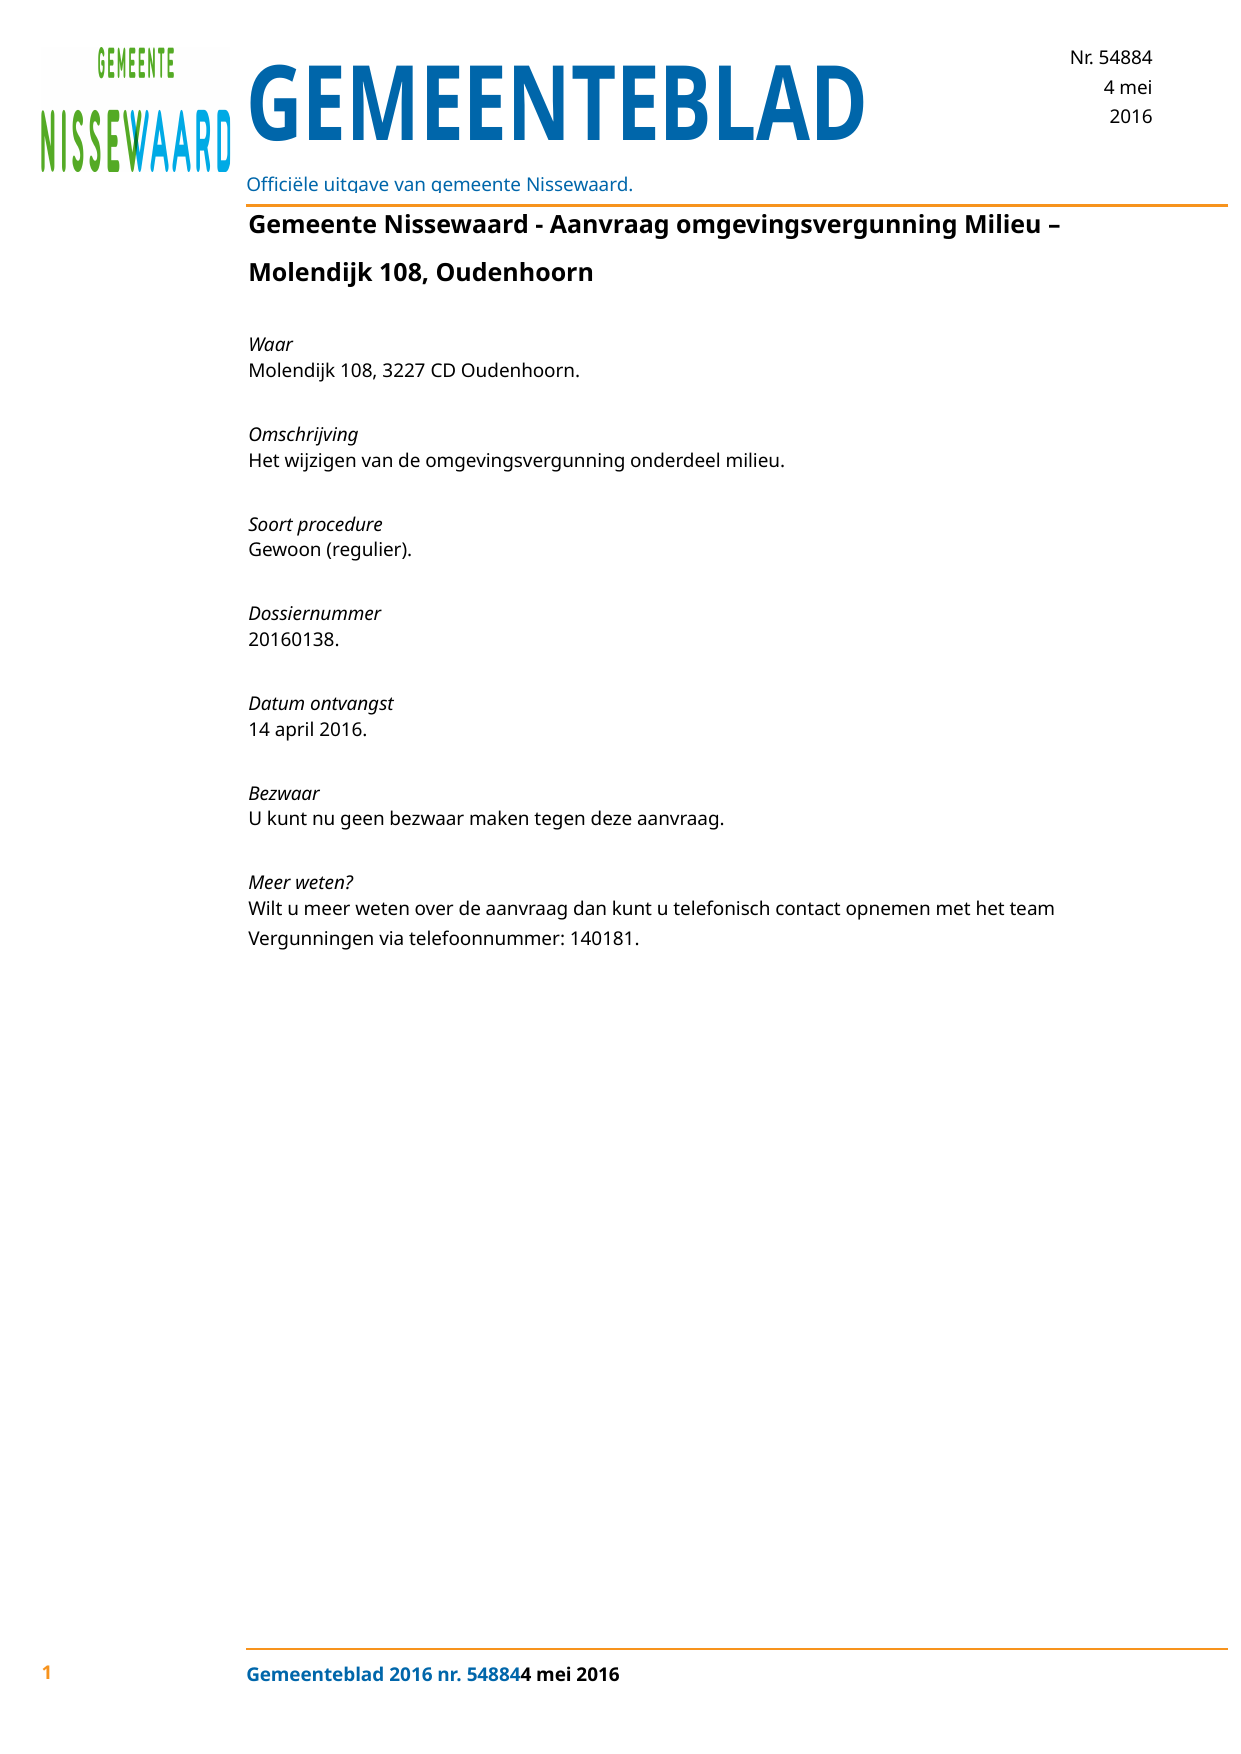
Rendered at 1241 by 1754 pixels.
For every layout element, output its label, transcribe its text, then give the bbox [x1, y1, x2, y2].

picture [222, 122, 227, 160]
text U kunt nu geen bezwaar maken tegen deze aanvraag. [248, 806, 1152, 831]
text Waar [248, 331, 1152, 357]
text Omschrijving [248, 421, 1152, 447]
text Meer weten? [248, 869, 1152, 895]
text 20160138. [248, 626, 1152, 652]
picture [41, 47, 231, 172]
text Wilt u meer weten over de aanvraag dan kunt u telefonisch contact opnemen met het team Vergunningen via telefoonnummer: 140181. [248, 895, 1152, 951]
text Dossiernummer [248, 601, 1152, 626]
picture [201, 122, 206, 138]
picture [200, 151, 206, 172]
picture [176, 157, 187, 172]
text Gewoon (regulier). [248, 537, 1152, 562]
text Molendijk 108, 3227 CD Oudenhoorn. [248, 357, 1152, 383]
text Bezwaar [248, 780, 1152, 806]
text Het wijzigen van de omgevingsvergunning onderdeel milieu. [248, 447, 1152, 473]
text 14 april 2016. [248, 716, 1152, 742]
text Gemeente Nissewaard - Aanvraag omgevingsvergunning Milieu – Molendijk 108, Oudenhoorn [248, 207, 1152, 288]
text Datum ontvangst [248, 690, 1152, 716]
text Soort procedure [248, 511, 1152, 537]
picture [154, 157, 165, 172]
